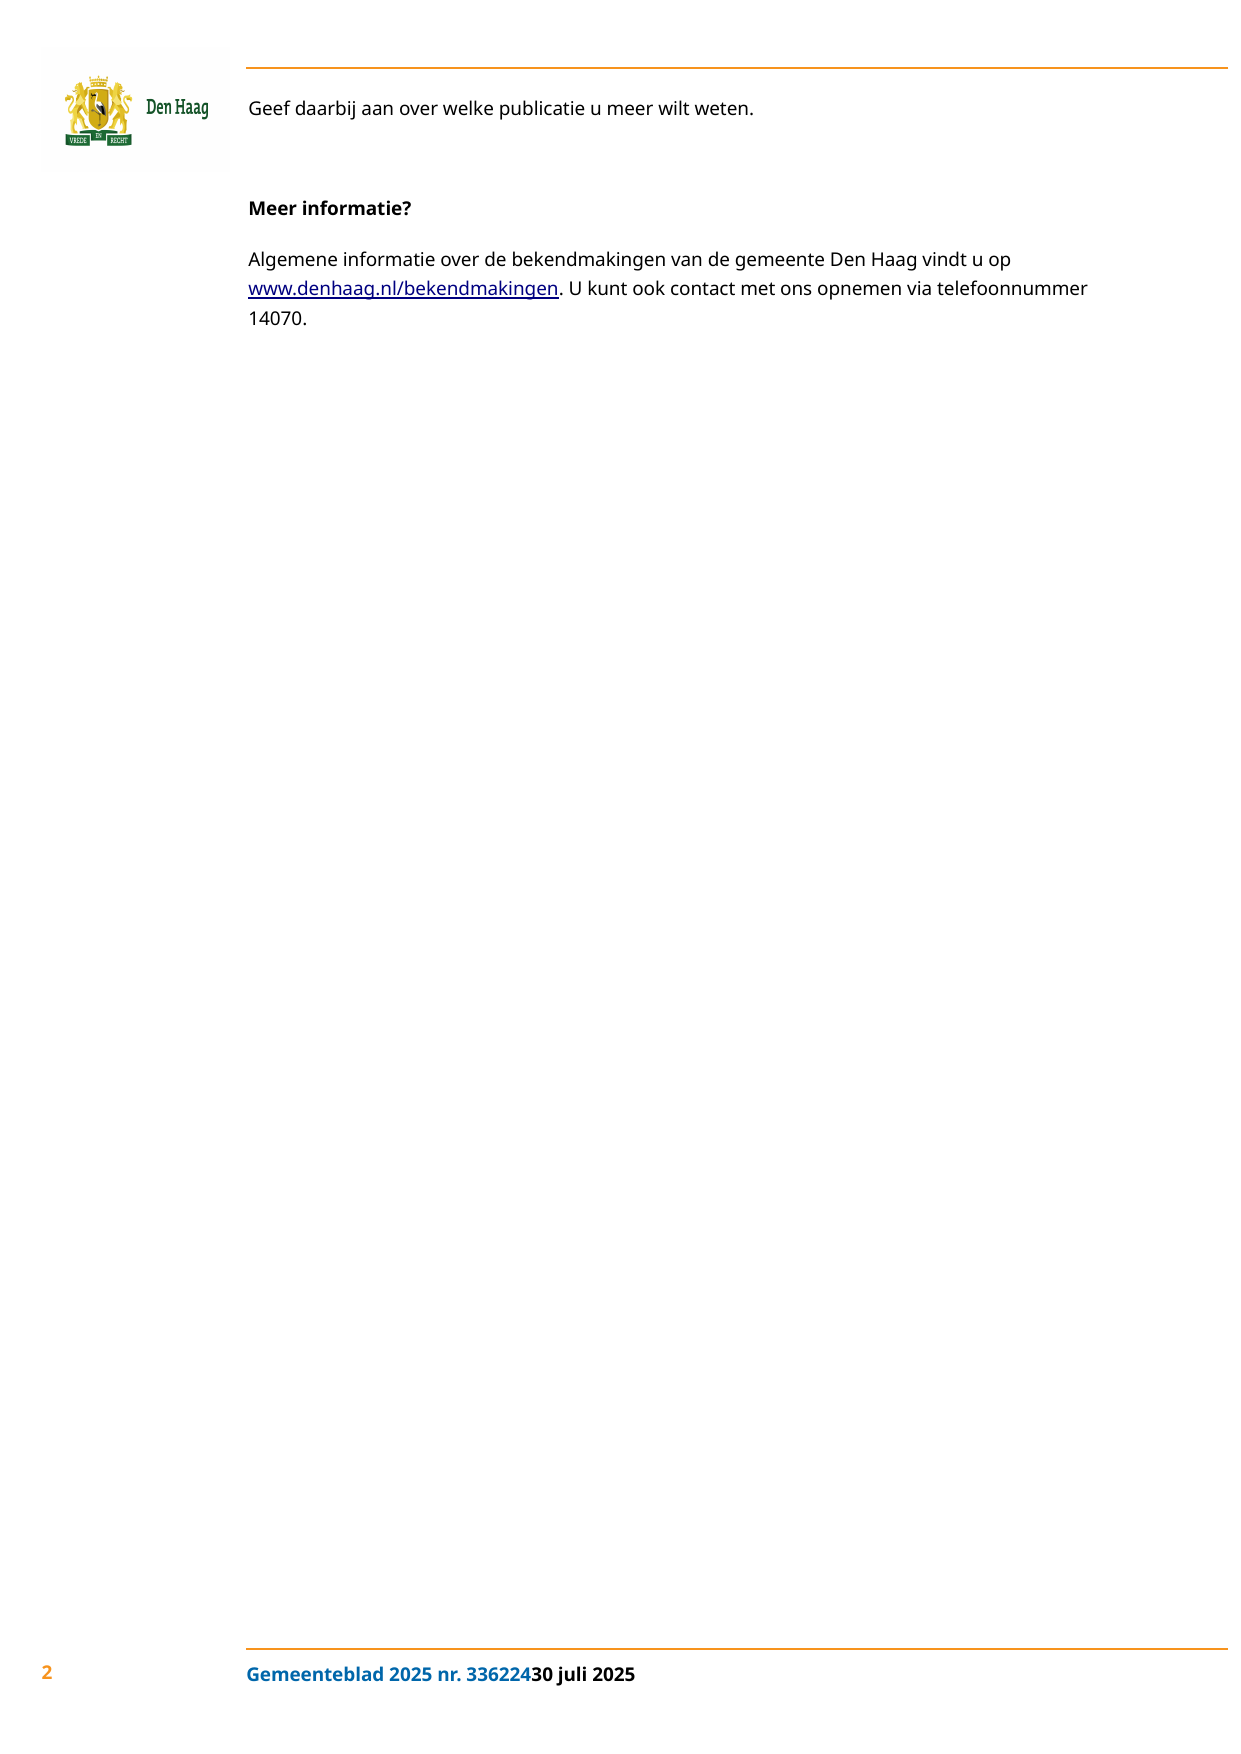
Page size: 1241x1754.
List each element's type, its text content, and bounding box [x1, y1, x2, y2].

text Meer informatie? [248, 196, 1152, 221]
text Algemene informatie over de bekendmakingen van de gemeente Den Haag vindt u op www.denhaag.nl/bekendmakingen. U kunt ook contact met ons opnemen via telefoonnummer 14070. [248, 246, 1152, 331]
text Geef daarbij aan over welke publicatie u meer wilt weten. [248, 95, 1152, 121]
picture [41, 47, 231, 172]
